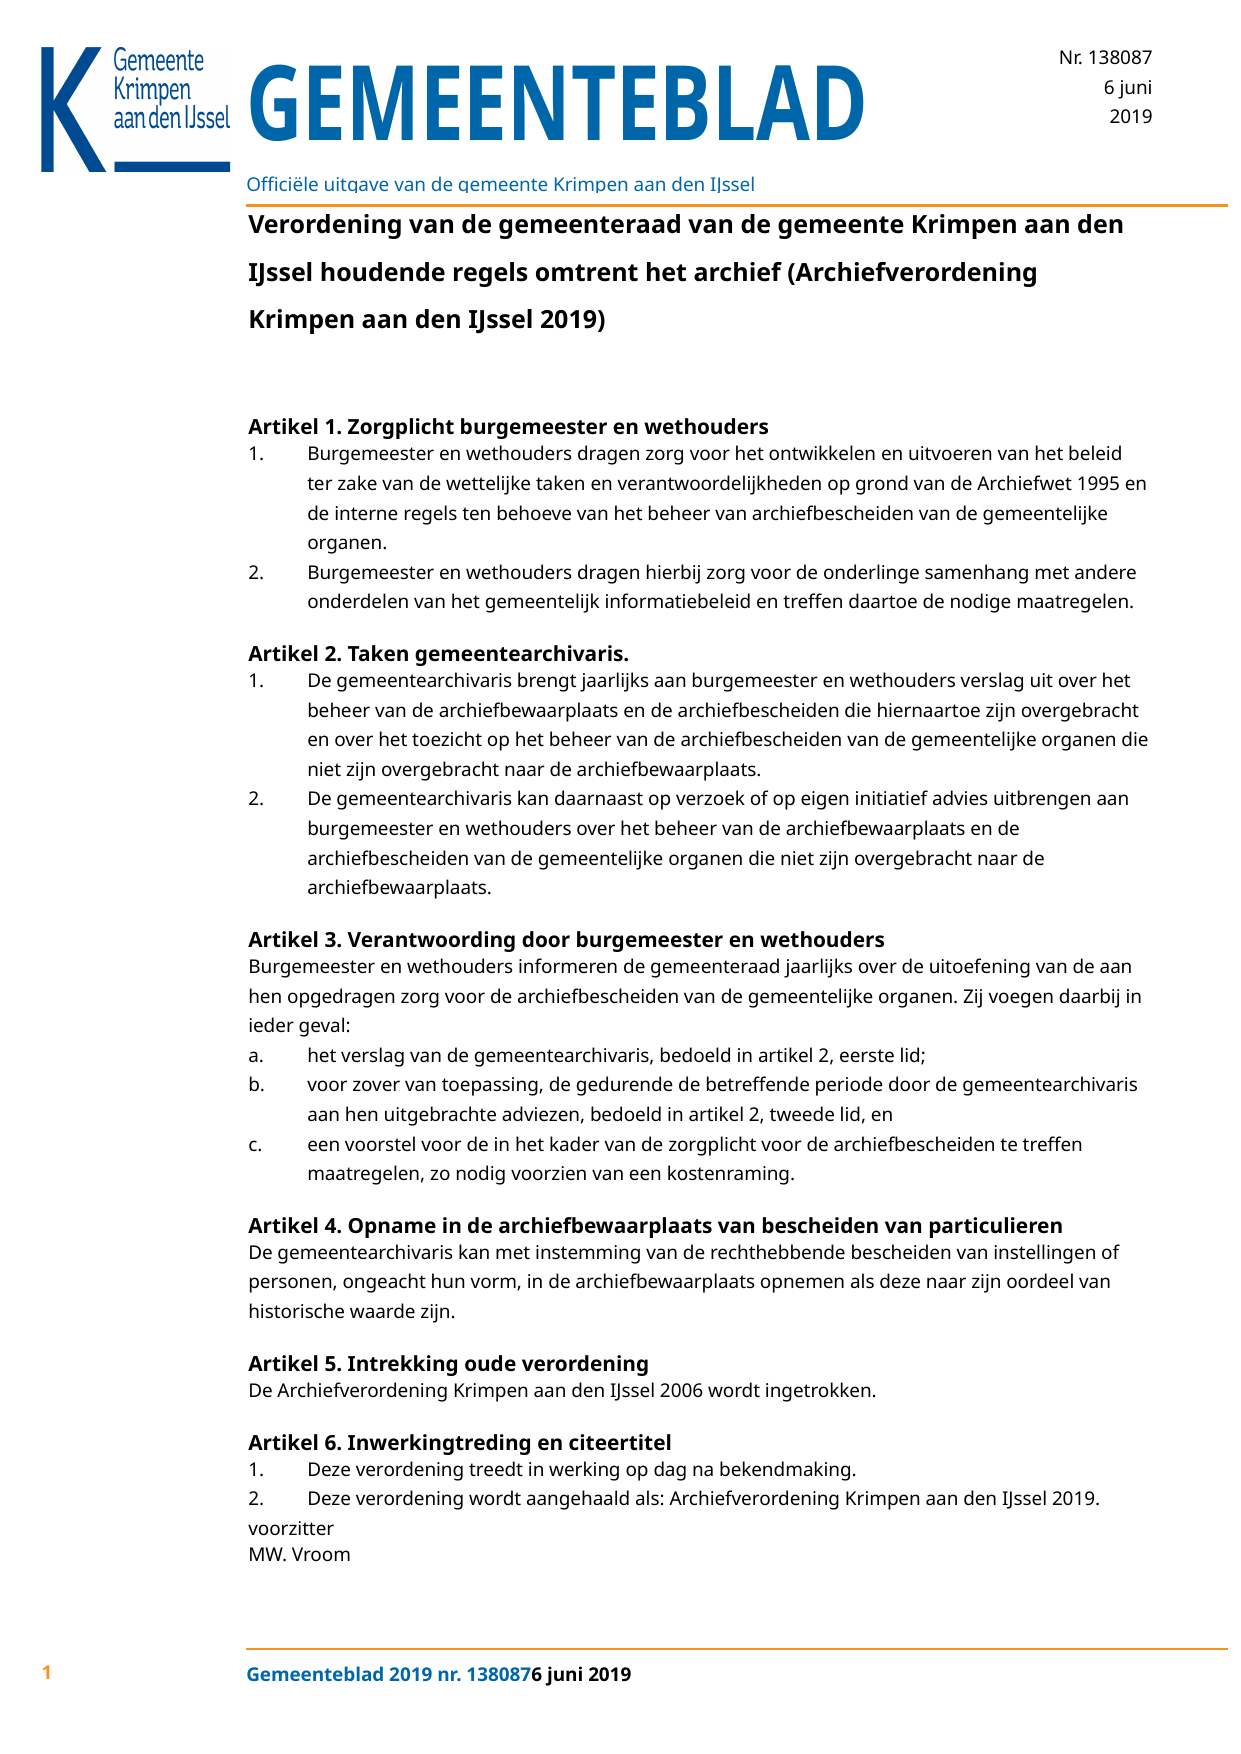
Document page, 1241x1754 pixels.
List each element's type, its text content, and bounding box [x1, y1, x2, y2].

list De gemeentearchivaris kan daarnaast op verzoek of op eigen initiatief advies uitbrengen aan burgemeester en wethouders over het beheer van de archiefbewaarplaats en de archiefbescheiden van de gemeentelijke organen die niet zijn overgebracht naar de archiefbewaarplaats. [248, 786, 1152, 900]
text MW. Vroom [248, 1541, 1152, 1567]
text Artikel 5. Intrekking oude verordening [248, 1349, 1152, 1377]
text Artikel 2. Taken gemeentearchivaris. [248, 639, 1152, 667]
list De gemeentearchivaris brengt jaarlijks aan burgemeester en wethouders verslag uit over het beheer van de archiefbewaarplaats en de archiefbescheiden die hiernaartoe zijn overgebracht en over het toezicht op het beheer van de archiefbescheiden van de gemeentelijke organen die niet zijn overgebracht naar de archiefbewaarplaats. [248, 667, 1152, 782]
text Artikel 1. Zorgplicht burgemeester en wethouders [248, 412, 1152, 441]
text Burgemeester en wethouders informeren de gemeenteraad jaarlijks over de uitoefening van de aan hen opgedragen zorg voor de archiefbescheiden van de gemeentelijke organen. Zij voegen daarbij in ieder geval: [248, 953, 1152, 1038]
list Deze verordening wordt aangehaald als: Archiefverordening Krimpen aan den IJssel 2019. [248, 1486, 1152, 1511]
text voorzitter [248, 1515, 1152, 1541]
picture [41, 47, 231, 172]
text Artikel 6. Inwerkingtreding en citeertitel [248, 1428, 1152, 1456]
list voor zover van toepassing, de gedurende de betreffende periode door de gemeentearchivaris aan hen uitgebrachte adviezen, bedoeld in artikel 2, tweede lid, en [248, 1072, 1152, 1127]
list Burgemeester en wethouders dragen zorg voor het ontwikkelen en uitvoeren van het beleid ter zake van de wettelijke taken en verantwoordelijkheden op grond van de Archiefwet 1995 en de interne regels ten behoeve van het beheer van archiefbescheiden van de gemeentelijke organen. [248, 441, 1152, 555]
text De Archiefverordening Krimpen aan den IJssel 2006 wordt ingetrokken. [248, 1377, 1152, 1403]
text Verordening van de gemeenteraad van de gemeente Krimpen aan den IJssel houdende regels omtrent het archief (Archiefverordening Krimpen aan den IJssel 2019) [248, 207, 1152, 336]
list het verslag van de gemeentearchivaris, bedoeld in artikel 2, eerste lid; [248, 1042, 1152, 1068]
text Artikel 3. Verantwoording door burgemeester en wethouders [248, 925, 1152, 953]
text De gemeentearchivaris kan met instemming van de rechthebbende bescheiden van instellingen of personen, ongeacht hun vorm, in de archiefbewaarplaats opnemen als deze naar zijn oordeel van historische waarde zijn. [248, 1239, 1152, 1324]
list Burgemeester en wethouders dragen hierbij zorg voor de onderlinge samenhang met andere onderdelen van het gemeentelijk informatiebeleid en treffen daartoe de nodige maatregelen. [248, 559, 1152, 614]
text Artikel 4. Opname in de archiefbewaarplaats van bescheiden van particulieren [248, 1211, 1152, 1239]
list een voorstel voor de in het kader van de zorgplicht voor de archiefbescheiden te treffen maatregelen, zo nodig voorzien van een kostenraming. [248, 1131, 1152, 1186]
list Deze verordening treedt in werking op dag na bekendmaking. [248, 1456, 1152, 1482]
